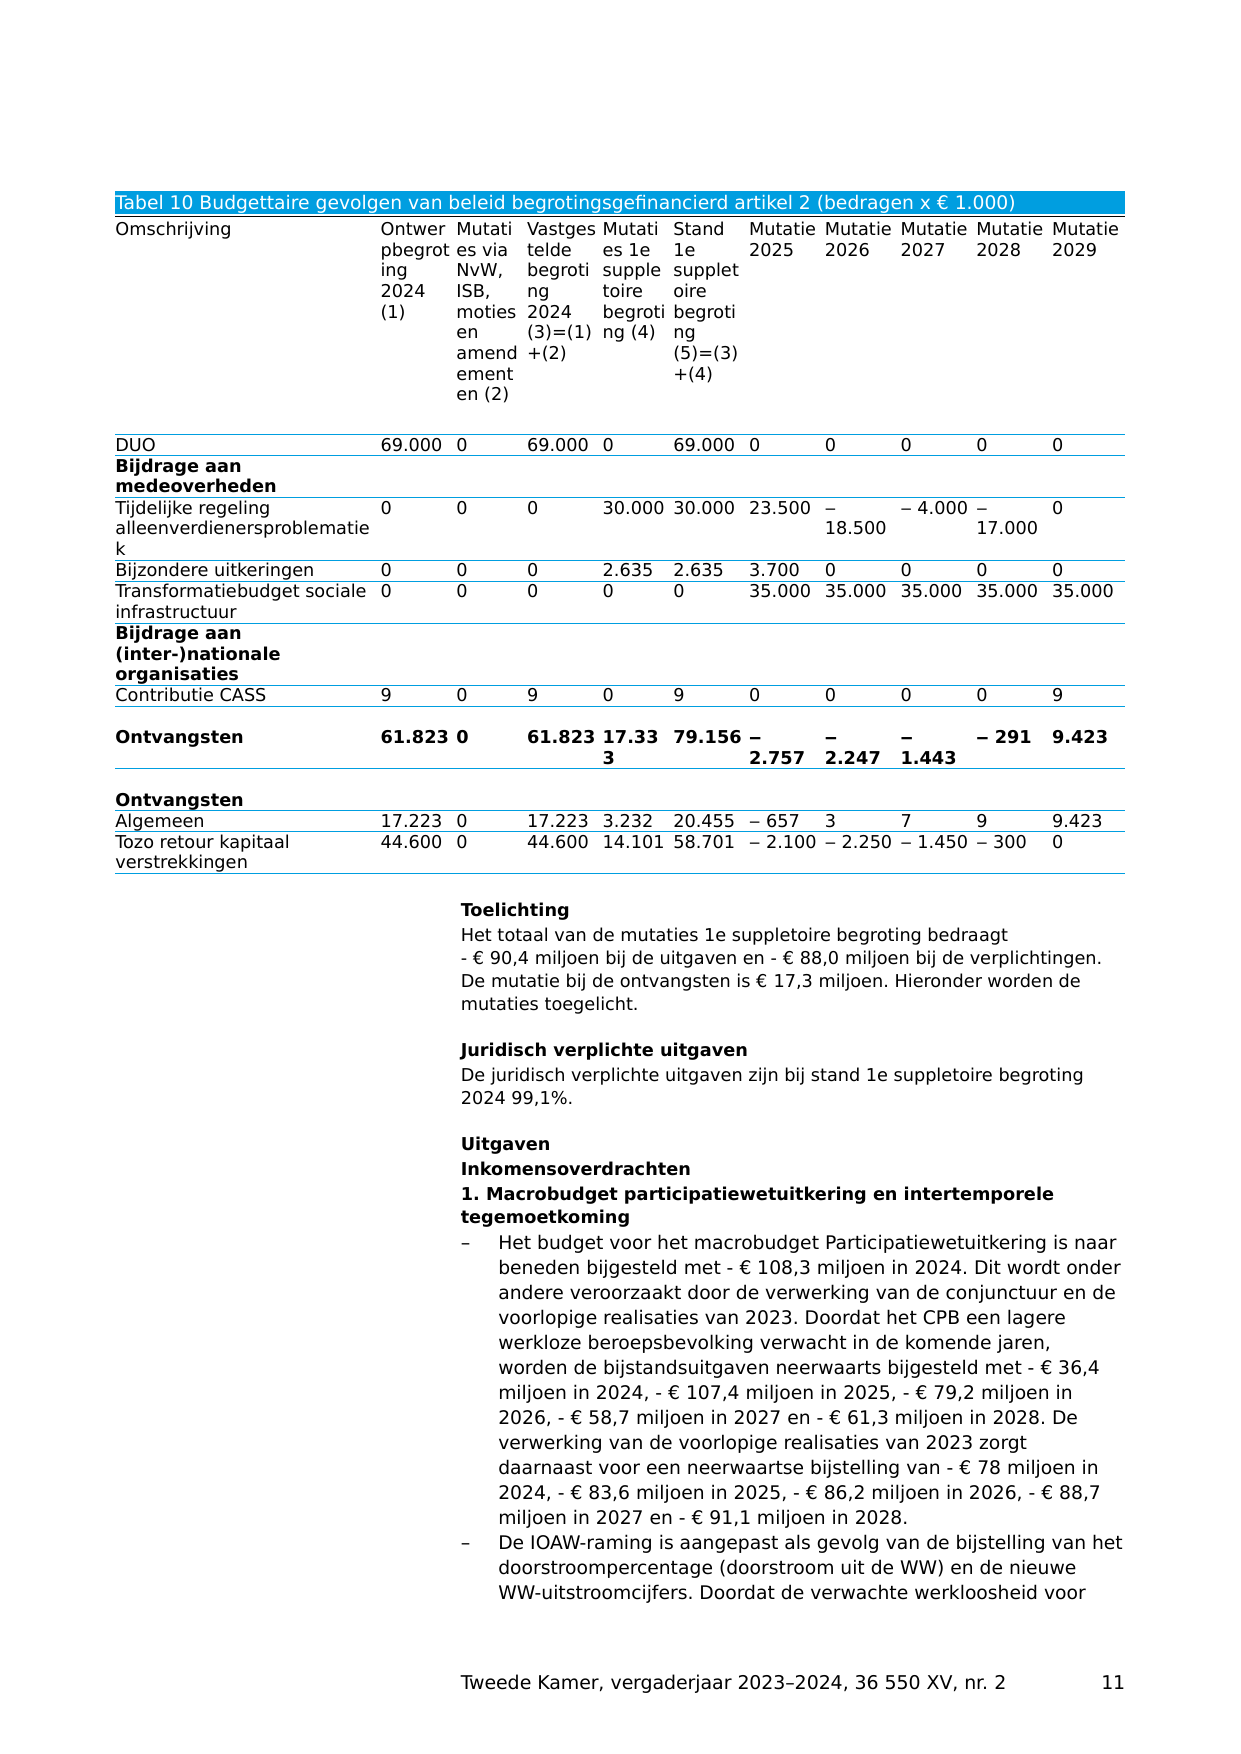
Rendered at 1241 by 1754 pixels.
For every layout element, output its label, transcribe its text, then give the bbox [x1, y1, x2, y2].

table_cell [453, 790, 524, 810]
table_cell [670, 456, 746, 497]
table_cell 0 [746, 435, 822, 455]
table_cell [822, 790, 897, 810]
table_cell ‒ 2.100 [746, 832, 822, 873]
table_cell [670, 790, 746, 810]
table_cell 7 [898, 811, 973, 831]
table_cell [973, 790, 1049, 810]
table_cell [822, 769, 897, 789]
table_cell [822, 707, 897, 727]
table_cell 79.156 [670, 727, 746, 768]
table_cell [524, 790, 599, 810]
table_cell [1049, 769, 1125, 789]
table_cell [524, 456, 599, 497]
table_cell [378, 456, 453, 497]
table_cell [453, 408, 524, 434]
table_cell 0 [898, 686, 973, 706]
table_cell 0 [600, 582, 670, 622]
table_cell ‒ 291 [973, 727, 1049, 768]
table_cell [1049, 707, 1125, 727]
table_cell [898, 408, 973, 434]
table_cell 17.333 [600, 727, 670, 768]
table_cell [600, 456, 670, 497]
table_cell 0 [973, 561, 1049, 581]
table_cell 0 [822, 435, 897, 455]
table_cell 9 [973, 811, 1049, 831]
table_cell 0 [822, 686, 897, 706]
table_cell 20.455 [670, 811, 746, 831]
table_cell Ontvangsten [115, 727, 377, 768]
table_cell 0 [600, 686, 670, 706]
table_cell 0 [1049, 498, 1125, 559]
table_cell 0 [378, 582, 453, 622]
table_cell ‒ 18.500 [822, 498, 897, 559]
table_cell Transformatiebudget sociale infrastructuur [115, 582, 377, 622]
table_cell [746, 624, 822, 685]
table_cell [898, 790, 973, 810]
table_cell [746, 790, 822, 810]
table_cell 9 [378, 686, 453, 706]
table_cell ‒ 2.247 [822, 727, 897, 768]
table_cell 35.000 [1049, 582, 1125, 622]
table_cell [973, 707, 1049, 727]
table_cell 23.500 [746, 498, 822, 559]
text Het totaal van de mutaties 1e suppletoire begroting bedraagt - € 90,4 miljoen bij de uitgaven en - € 88,0 miljoen bij de verplichtingen. De mutatie bij de ontvangsten is € 17,3 miljoen. Hieronder worden de mutaties toegelicht. [461, 923, 1125, 1015]
table_cell [600, 707, 670, 727]
table_cell 30.000 [670, 498, 746, 559]
table_cell 3 [822, 811, 897, 831]
table_cell 3.232 [600, 811, 670, 831]
text Inkomensoverdrachten [461, 1157, 1125, 1180]
table_cell [600, 790, 670, 810]
table_cell [670, 624, 746, 685]
table_cell 44.600 [378, 832, 453, 873]
table_cell [670, 769, 746, 789]
table_cell Mutatie 2026 [822, 217, 897, 408]
table_cell [453, 769, 524, 789]
table_cell 9 [1049, 686, 1125, 706]
table_cell 0 [453, 498, 524, 559]
table_cell 35.000 [973, 582, 1049, 622]
table_cell [453, 707, 524, 727]
table_cell [453, 456, 524, 497]
table_cell [973, 456, 1049, 497]
text Toelichting [461, 898, 1125, 921]
table_cell [1049, 456, 1125, 497]
table_cell ‒ 1.450 [898, 832, 973, 873]
table_cell [600, 769, 670, 789]
table_cell Bijdrage aan medeoverheden [115, 456, 377, 497]
table_cell 35.000 [822, 582, 897, 622]
table_cell 3.700 [746, 561, 822, 581]
table_cell 9 [524, 686, 599, 706]
table_cell 69.000 [670, 435, 746, 455]
table_cell 0 [524, 498, 599, 559]
table_cell [898, 769, 973, 789]
table_cell [898, 456, 973, 497]
table_cell DUO [115, 435, 377, 455]
table_cell [670, 408, 746, 434]
table_cell Tozo retour kapitaal verstrekkingen [115, 832, 377, 873]
table_cell ‒ 657 [746, 811, 822, 831]
table_cell 0 [670, 582, 746, 622]
table_cell 9 [670, 686, 746, 706]
table_cell 0 [746, 686, 822, 706]
table_cell Vastgestelde begroting 2024 (3)=(1)+(2) [524, 217, 599, 408]
table_cell 2.635 [670, 561, 746, 581]
table_cell [115, 769, 377, 789]
table_cell [524, 769, 599, 789]
table_cell 0 [898, 435, 973, 455]
table_cell 0 [524, 561, 599, 581]
table_cell [746, 408, 822, 434]
table_cell [822, 624, 897, 685]
table_cell [973, 408, 1049, 434]
table_cell 0 [822, 561, 897, 581]
table_cell [670, 707, 746, 727]
table_cell 0 [453, 435, 524, 455]
table_cell [822, 456, 897, 497]
table_cell [746, 769, 822, 789]
table_cell ‒ 1.443 [898, 727, 973, 768]
table_cell 0 [453, 686, 524, 706]
table_cell [115, 707, 377, 727]
table_cell [453, 624, 524, 685]
table_cell 69.000 [378, 435, 453, 455]
table_cell [973, 624, 1049, 685]
table_cell Mutaties 1e suppletoire begroting (4) [600, 217, 670, 408]
table_cell [600, 408, 670, 434]
table_cell Mutatie 2025 [746, 217, 822, 408]
table_cell 0 [378, 561, 453, 581]
table_cell 0 [600, 435, 670, 455]
text De juridisch verplichte uitgaven zijn bij stand 1e suppletoire begroting 2024 99,1%. [461, 1063, 1125, 1109]
table_cell [524, 707, 599, 727]
table_cell 0 [973, 686, 1049, 706]
table_cell 44.600 [524, 832, 599, 873]
table_cell [600, 624, 670, 685]
table_cell 0 [453, 727, 524, 768]
table_cell 58.701 [670, 832, 746, 873]
list De IOAW-raming is aangepast als gevolg van de bijstelling van het doorstroompercentage (doorstroom uit de WW) en de nieuwe WW-uitstroomcijfers. Doordat de verwachte werkloosheid voor [461, 1530, 1125, 1605]
table_cell [378, 707, 453, 727]
table_cell 61.823 [378, 727, 453, 768]
table_cell [1049, 790, 1125, 810]
table_cell 9.423 [1049, 727, 1125, 768]
table_cell [1049, 408, 1125, 434]
table_cell Ontwerpbegroting 2024 (1) [378, 217, 453, 408]
table_cell 0 [453, 832, 524, 873]
table_cell [524, 408, 599, 434]
table_cell 0 [524, 582, 599, 622]
table_cell Tijdelijke regeling alleenverdienersproblematiek [115, 498, 377, 559]
table_cell ‒ 17.000 [973, 498, 1049, 559]
table_cell 0 [1049, 435, 1125, 455]
table_cell [746, 707, 822, 727]
table_cell [378, 790, 453, 810]
table_cell Bijzondere uitkeringen [115, 561, 377, 581]
table_cell Mutaties via NvW, ISB, moties en amendementen (2) [453, 217, 524, 408]
table_cell 0 [1049, 832, 1125, 873]
table_cell Mutatie 2027 [898, 217, 973, 408]
table_cell [115, 408, 377, 434]
table_cell 14.101 [600, 832, 670, 873]
table_cell Mutatie 2028 [973, 217, 1049, 408]
table_cell Bijdrage aan (inter-)nationale organisaties [115, 624, 377, 685]
table_cell 35.000 [898, 582, 973, 622]
table_cell 30.000 [600, 498, 670, 559]
table_cell Mutatie 2029 [1049, 217, 1125, 408]
table_cell 0 [453, 582, 524, 622]
table_cell 2.635 [600, 561, 670, 581]
text 1. Macrobudget participatiewetuitkering en intertemporele tegemoetkoming [461, 1182, 1125, 1228]
table_cell Algemeen [115, 811, 377, 831]
table_cell 69.000 [524, 435, 599, 455]
table_cell [378, 624, 453, 685]
table_cell 0 [453, 561, 524, 581]
table_cell 0 [898, 561, 973, 581]
table_cell 0 [1049, 561, 1125, 581]
table_cell 0 [973, 435, 1049, 455]
table_cell ‒ 300 [973, 832, 1049, 873]
table_cell 9.423 [1049, 811, 1125, 831]
table_cell [822, 408, 897, 434]
table_cell [524, 624, 599, 685]
table_cell 17.223 [378, 811, 453, 831]
table_cell 0 [453, 811, 524, 831]
table_cell [898, 624, 973, 685]
table_cell [746, 456, 822, 497]
table_cell Ontvangsten [115, 790, 377, 810]
table_cell [378, 769, 453, 789]
table_cell 35.000 [746, 582, 822, 622]
text Uitgaven [461, 1132, 1125, 1155]
table_cell [1049, 624, 1125, 685]
text Juridisch verplichte uitgaven [461, 1038, 1125, 1061]
table_cell [378, 408, 453, 434]
list Het budget voor het macrobudget Participatiewetuitkering is naar beneden bijgesteld met - € 108,3 miljoen in 2024. Dit wordt onder andere veroorzaakt door de verwerking van de conjunctuur en de voorlopige realisaties van 2023. Doordat het CPB een lagere werkloze beroepsbevolking verwacht in de komende jaren, worden de bijstandsuitgaven neerwaarts bijgesteld met - € 36,4 miljoen in 2024, - € 107,4 miljoen in 2025, - € 79,2 miljoen in 2026, - € 58,7 miljoen in 2027 en - € 61,3 miljoen in 2028. De verwerking van de voorlopige realisaties van 2023 zorgt daarnaast voor een neerwaartse bijstelling van - € 78 miljoen in 2024, - € 83,6 miljoen in 2025, - € 86,2 miljoen in 2026, - € 88,7 miljoen in 2027 en - € 91,1 miljoen in 2028. [461, 1230, 1125, 1530]
table_cell [973, 769, 1049, 789]
table_cell 0 [378, 498, 453, 559]
table_cell [898, 707, 973, 727]
table_cell Omschrijving [115, 217, 377, 408]
table_cell ‒ 4.000 [898, 498, 973, 559]
table_cell ‒ 2.250 [822, 832, 897, 873]
table_cell 61.823 [524, 727, 599, 768]
table_cell ‒ 2.757 [746, 727, 822, 768]
table_cell Stand 1e suppletoire begroting (5)=(3)+(4) [670, 217, 746, 408]
table_cell 17.223 [524, 811, 599, 831]
table_cell Contributie CASS [115, 686, 377, 706]
